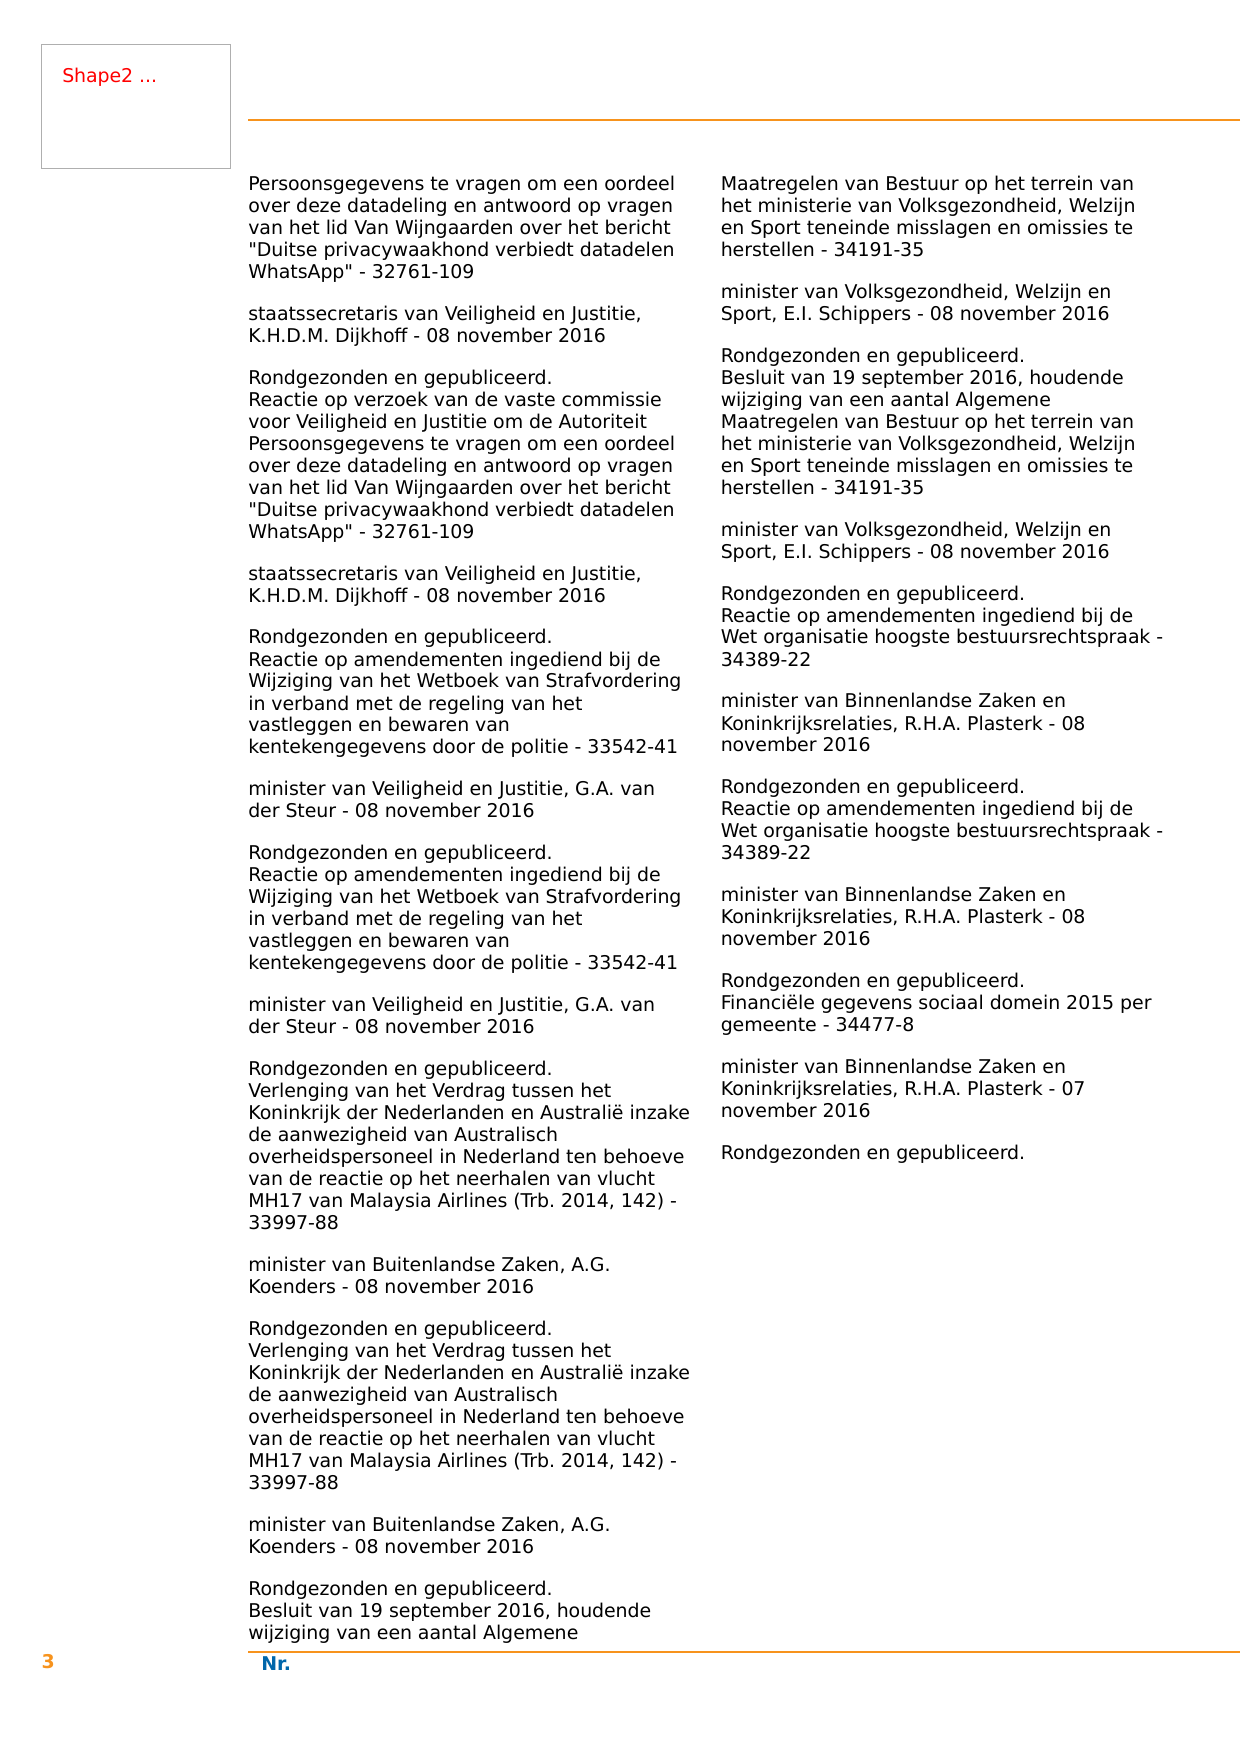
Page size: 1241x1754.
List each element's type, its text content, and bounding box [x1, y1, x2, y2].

text Reactie op amendementen ingediend bij de Wijziging van het Wetboek van Strafvordering in verband met de regeling van het vastleggen en bewaren van kentekengegevens door de politie - 33542-41 [248, 648, 691, 758]
text Rondgezonden en gepubliceerd. [248, 1578, 691, 1600]
text Reactie op amendementen ingediend bij de Wet organisatie hoogste bestuursrechtspraak - 34389-22 [721, 798, 1163, 864]
text Maatregelen van Bestuur op het terrein van het ministerie van Volksgezondheid, Welzijn en Sport teneinde misslagen en omissies te herstellen - 34191-35 [721, 173, 1163, 261]
text Persoonsgegevens te vragen om een oordeel over deze datadeling en antwoord op vragen van het lid Van Wijngaarden over het bericht "Duitse privacywaakhond verbiedt datadelen WhatsApp" - 32761-109 [248, 173, 691, 283]
text Besluit van 19 september 2016, houdende wijziging van een aantal Algemene [248, 1600, 691, 1644]
text minister van Binnenlandse Zaken en Koninkrijksrelaties, R.H.A. Plasterk - 08 november 2016 [721, 690, 1163, 756]
text Verlenging van het Verdrag tussen het Koninkrijk der Nederlanden en Australië inzake de aanwezigheid van Australisch overheidspersoneel in Nederland ten behoeve van de reactie op het neerhalen van vlucht MH17 van Malaysia Airlines (Trb. 2014, 142) - 33997-88 [248, 1340, 691, 1494]
text minister van Veiligheid en Justitie, G.A. van der Steur - 08 november 2016 [248, 778, 691, 822]
text Verlenging van het Verdrag tussen het Koninkrijk der Nederlanden en Australië inzake de aanwezigheid van Australisch overheidspersoneel in Nederland ten behoeve van de reactie op het neerhalen van vlucht MH17 van Malaysia Airlines (Trb. 2014, 142) - 33997-88 [248, 1080, 691, 1234]
text Rondgezonden en gepubliceerd. [248, 842, 691, 864]
text minister van Binnenlandse Zaken en Koninkrijksrelaties, R.H.A. Plasterk - 08 november 2016 [721, 884, 1163, 950]
text Besluit van 19 september 2016, houdende wijziging van een aantal Algemene Maatregelen van Bestuur op het terrein van het ministerie van Volksgezondheid, Welzijn en Sport teneinde misslagen en omissies te herstellen - 34191-35 [721, 367, 1163, 498]
text minister van Buitenlandse Zaken, A.G. Koenders - 08 november 2016 [248, 1254, 691, 1298]
text Rondgezonden en gepubliceerd. [248, 1318, 691, 1340]
text minister van Buitenlandse Zaken, A.G. Koenders - 08 november 2016 [248, 1514, 691, 1558]
text Rondgezonden en gepubliceerd. [721, 345, 1163, 367]
text Rondgezonden en gepubliceerd. [248, 367, 691, 389]
text Financiële gegevens sociaal domein 2015 per gemeente - 34477-8 [721, 992, 1163, 1036]
text minister van Veiligheid en Justitie, G.A. van der Steur - 08 november 2016 [248, 994, 691, 1038]
text minister van Volksgezondheid, Welzijn en Sport, E.I. Schippers - 08 november 2016 [721, 518, 1163, 562]
text minister van Binnenlandse Zaken en Koninkrijksrelaties, R.H.A. Plasterk - 07 november 2016 [721, 1056, 1163, 1122]
text Reactie op amendementen ingediend bij de Wijziging van het Wetboek van Strafvordering in verband met de regeling van het vastleggen en bewaren van kentekengegevens door de politie - 33542-41 [248, 864, 691, 974]
text Rondgezonden en gepubliceerd. [721, 1142, 1163, 1164]
text Rondgezonden en gepubliceerd. [721, 582, 1163, 604]
text Rondgezonden en gepubliceerd. [721, 776, 1163, 798]
text Rondgezonden en gepubliceerd. [248, 1058, 691, 1080]
text staatssecretaris van Veiligheid en Justitie, K.H.D.M. Dijkhoff - 08 november 2016 [248, 562, 691, 606]
text Rondgezonden en gepubliceerd. [248, 626, 691, 648]
text Reactie op verzoek van de vaste commissie voor Veiligheid en Justitie om de Autoriteit Persoonsgegevens te vragen om een oordeel over deze datadeling en antwoord op vragen van het lid Van Wijngaarden over het bericht "Duitse privacywaakhond verbiedt datadelen WhatsApp" - 32761-109 [248, 389, 691, 542]
text Reactie op amendementen ingediend bij de Wet organisatie hoogste bestuursrechtspraak - 34389-22 [721, 604, 1163, 670]
text Rondgezonden en gepubliceerd. [721, 970, 1163, 992]
text minister van Volksgezondheid, Welzijn en Sport, E.I. Schippers - 08 november 2016 [721, 281, 1163, 325]
text staatssecretaris van Veiligheid en Justitie, K.H.D.M. Dijkhoff - 08 november 2016 [248, 303, 691, 347]
